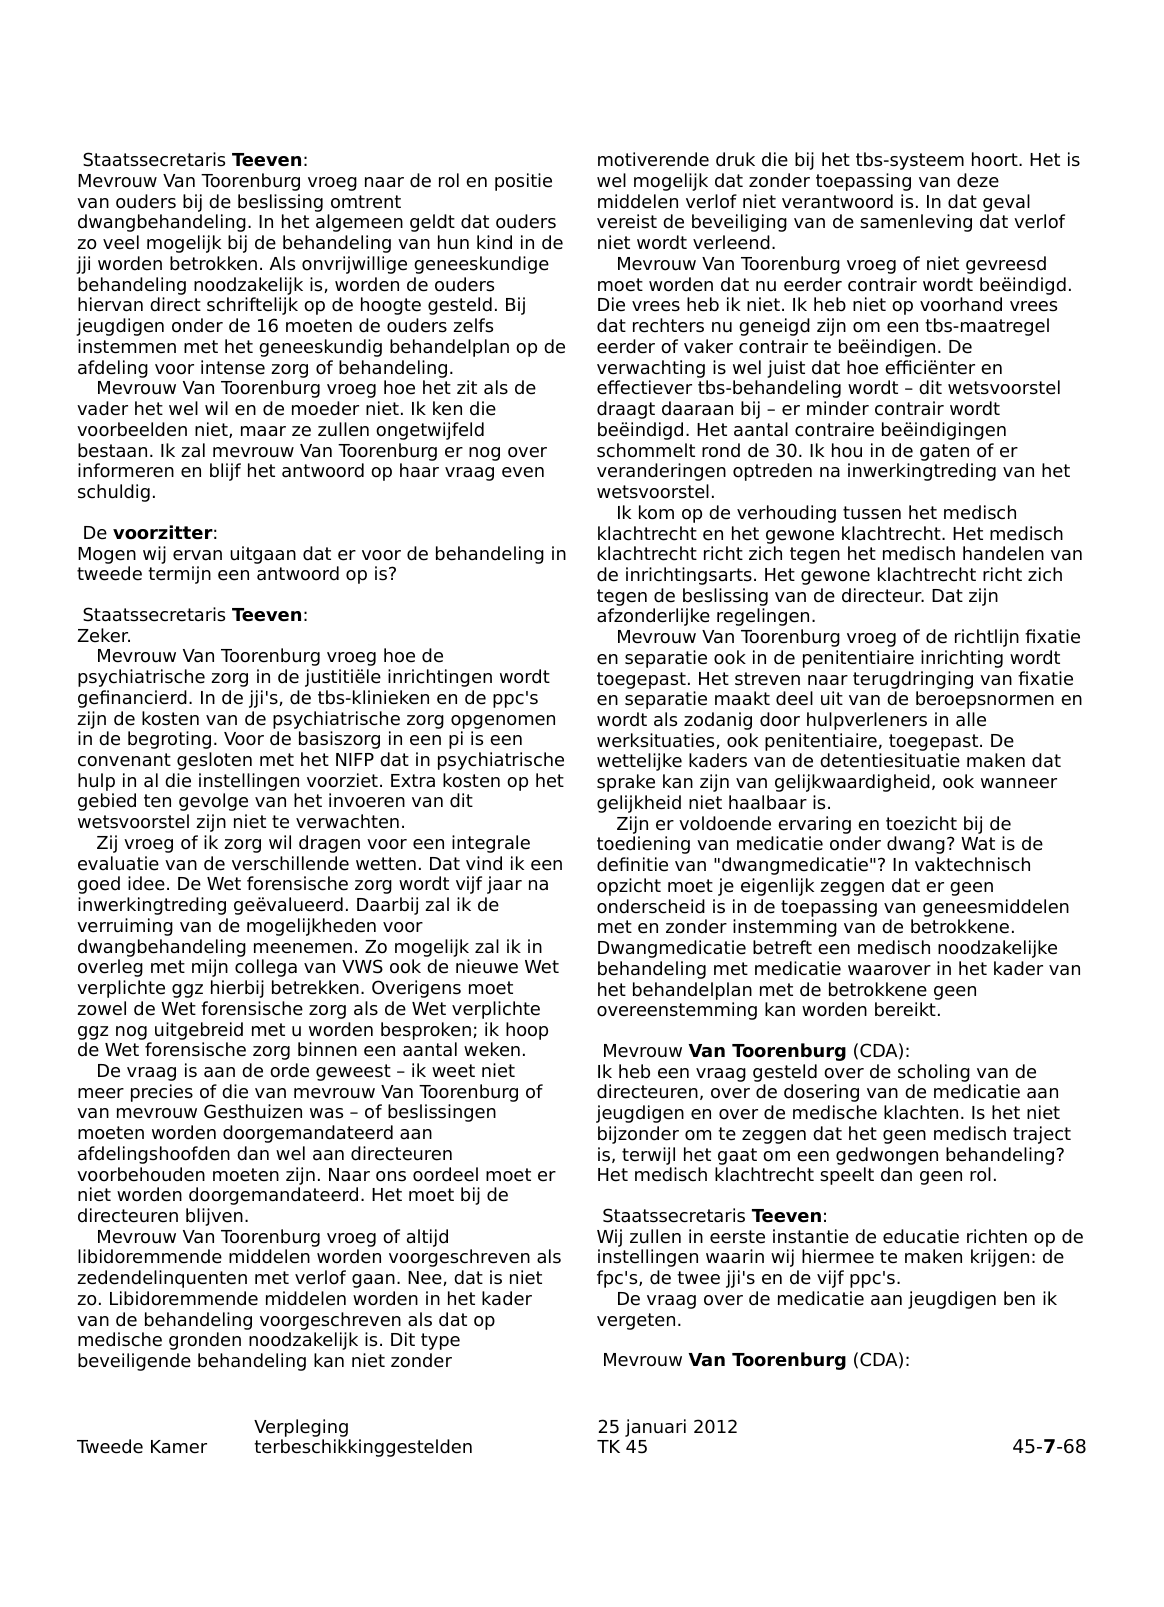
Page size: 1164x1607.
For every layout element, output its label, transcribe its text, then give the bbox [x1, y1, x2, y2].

text Mevrouw Van Toorenburg vroeg of de richtlijn fixatie en separatie ook in de penitentiaire inrichting wordt toegepast. Het streven naar terugdringing van fixatie en separatie maakt deel uit van de beroepsnormen en wordt als zodanig door hulpverleners in alle werksituaties, ook penitentiaire, toegepast. De wettelijke kaders van de detentiesituatie maken dat sprake kan zijn van gelijkwaardigheid, ook wanneer gelijkheid niet haalbaar is. [596, 627, 1087, 813]
text De vraag over de medicatie aan jeugdigen ben ik vergeten. [596, 1289, 1087, 1330]
text Wij zullen in eerste instantie de educatie richten op de instellingen waarin wij hiermee te maken krijgen: de fpc's, de twee jji's en de vijf ppc's. [596, 1227, 1087, 1289]
text Staatssecretaris Teeven: [77, 150, 567, 171]
text Ik kom op de verhouding tussen het medisch klachtrecht en het gewone klachtrecht. Het medisch klachtrecht richt zich tegen het medisch handelen van de inrichtingsarts. Het gewone klachtrecht richt zich tegen de beslissing van de directeur. Dat zijn afzonderlijke regelingen. [596, 503, 1087, 627]
text Mevrouw Van Toorenburg (CDA): [596, 1350, 1087, 1371]
text Mevrouw Van Toorenburg vroeg naar de rol en positie van ouders bij de beslissing omtrent dwangbehandeling. In het algemeen geldt dat ouders zo veel mogelijk bij de behandeling van hun kind in de jji worden betrokken. Als onvrijwillige geneeskundige behandeling noodzakelijk is, worden de ouders hiervan direct schriftelijk op de hoogte gesteld. Bij jeugdigen onder de 16 moeten de ouders zelfs instemmen met het geneeskundig behandelplan op de afdeling voor intense zorg of behandeling. [77, 171, 567, 378]
text Mevrouw Van Toorenburg vroeg of niet gevreesd moet worden dat nu eerder contrair wordt beëindigd. Die vrees heb ik niet. Ik heb niet op voorhand vrees dat rechters nu geneigd zijn om een tbs-maatregel eerder of vaker contrair te beëindigen. De verwachting is wel juist dat hoe efficiënter en effectiever tbs-behandeling wordt – dit wetsvoorstel draagt daaraan bij – er minder contrair wordt beëindigd. Het aantal contraire beëindigingen schommelt rond de 30. Ik hou in de gaten of er veranderingen optreden na inwerkingtreding van het wetsvoorstel. [596, 254, 1087, 503]
text Ik heb een vraag gesteld over de scholing van de directeuren, over de dosering van de medicatie aan jeugdigen en over de medische klachten. Is het niet bijzonder om te zeggen dat het geen medisch traject is, terwijl het gaat om een gedwongen behandeling? Het medisch klachtrecht speelt dan geen rol. [596, 1062, 1087, 1186]
text Staatssecretaris Teeven: [77, 605, 567, 626]
text Mevrouw Van Toorenburg vroeg of altijd libidoremmende middelen worden voorgeschreven als zedendelinquenten met verlof gaan. Nee, dat is niet zo. Libidoremmende middelen worden in het kader van de behandeling voorgeschreven als dat op medische gronden noodzakelijk is. Dit type beveiligende behandeling kan niet zonder [77, 1227, 567, 1372]
text Mevrouw Van Toorenburg vroeg hoe de psychiatrische zorg in de justitiële inrichtingen wordt gefinancierd. In de jji's, de tbs-klinieken en de ppc's zijn de kosten van de psychiatrische zorg opgenomen in de begroting. Voor de basiszorg in een pi is een convenant gesloten met het NIFP dat in psychiatrische hulp in al die instellingen voorziet. Extra kosten op het gebied ten gevolge van het invoeren van dit wetsvoorstel zijn niet te verwachten. [77, 646, 567, 833]
text Zeker. [77, 626, 567, 646]
text Staatssecretaris Teeven: [596, 1206, 1087, 1227]
text Zijn er voldoende ervaring en toezicht bij de toediening van medicatie onder dwang? Wat is de definitie van "dwangmedicatie"? In vaktechnisch opzicht moet je eigenlijk zeggen dat er geen onderscheid is in de toepassing van geneesmiddelen met en zonder instemming van de betrokkene. Dwangmedicatie betreft een medisch noodzakelijke behandeling met medicatie waarover in het kader van het behandelplan met de betrokkene geen overeenstemming kan worden bereikt. [596, 813, 1087, 1021]
text De voorzitter: [77, 523, 567, 543]
text Mevrouw Van Toorenburg vroeg hoe het zit als de vader het wel wil en de moeder niet. Ik ken die voorbeelden niet, maar ze zullen ongetwijfeld bestaan. Ik zal mevrouw Van Toorenburg er nog over informeren en blijf het antwoord op haar vraag even schuldig. [77, 378, 567, 503]
text De vraag is aan de orde geweest – ik weet niet meer precies of die van mevrouw Van Toorenburg of van mevrouw Gesthuizen was – of beslissingen moeten worden doorgemandateerd aan afdelingshoofden dan wel aan directeuren voorbehouden moeten zijn. Naar ons oordeel moet er niet worden doorgemandateerd. Het moet bij de directeuren blijven. [77, 1061, 567, 1227]
text Mevrouw Van Toorenburg (CDA): [596, 1041, 1087, 1062]
text Zij vroeg of ik zorg wil dragen voor een integrale evaluatie van de verschillende wetten. Dat vind ik een goed idee. De Wet forensische zorg wordt vijf jaar na inwerkingtreding geëvalueerd. Daarbij zal ik de verruiming van de mogelijkheden voor dwangbehandeling meenemen. Zo mogelijk zal ik in overleg met mijn collega van VWS ook de nieuwe Wet verplichte ggz hierbij betrekken. Overigens moet zowel de Wet forensische zorg als de Wet verplichte ggz nog uitgebreid met u worden besproken; ik hoop de Wet forensische zorg binnen een aantal weken. [77, 833, 567, 1061]
text motiverende druk die bij het tbs-systeem hoort. Het is wel mogelijk dat zonder toepassing van deze middelen verlof niet verantwoord is. In dat geval vereist de beveiliging van de samenleving dat verlof niet wordt verleend. [596, 150, 1087, 254]
text Mogen wij ervan uitgaan dat er voor de behandeling in tweede termijn een antwoord op is? [77, 543, 567, 585]
